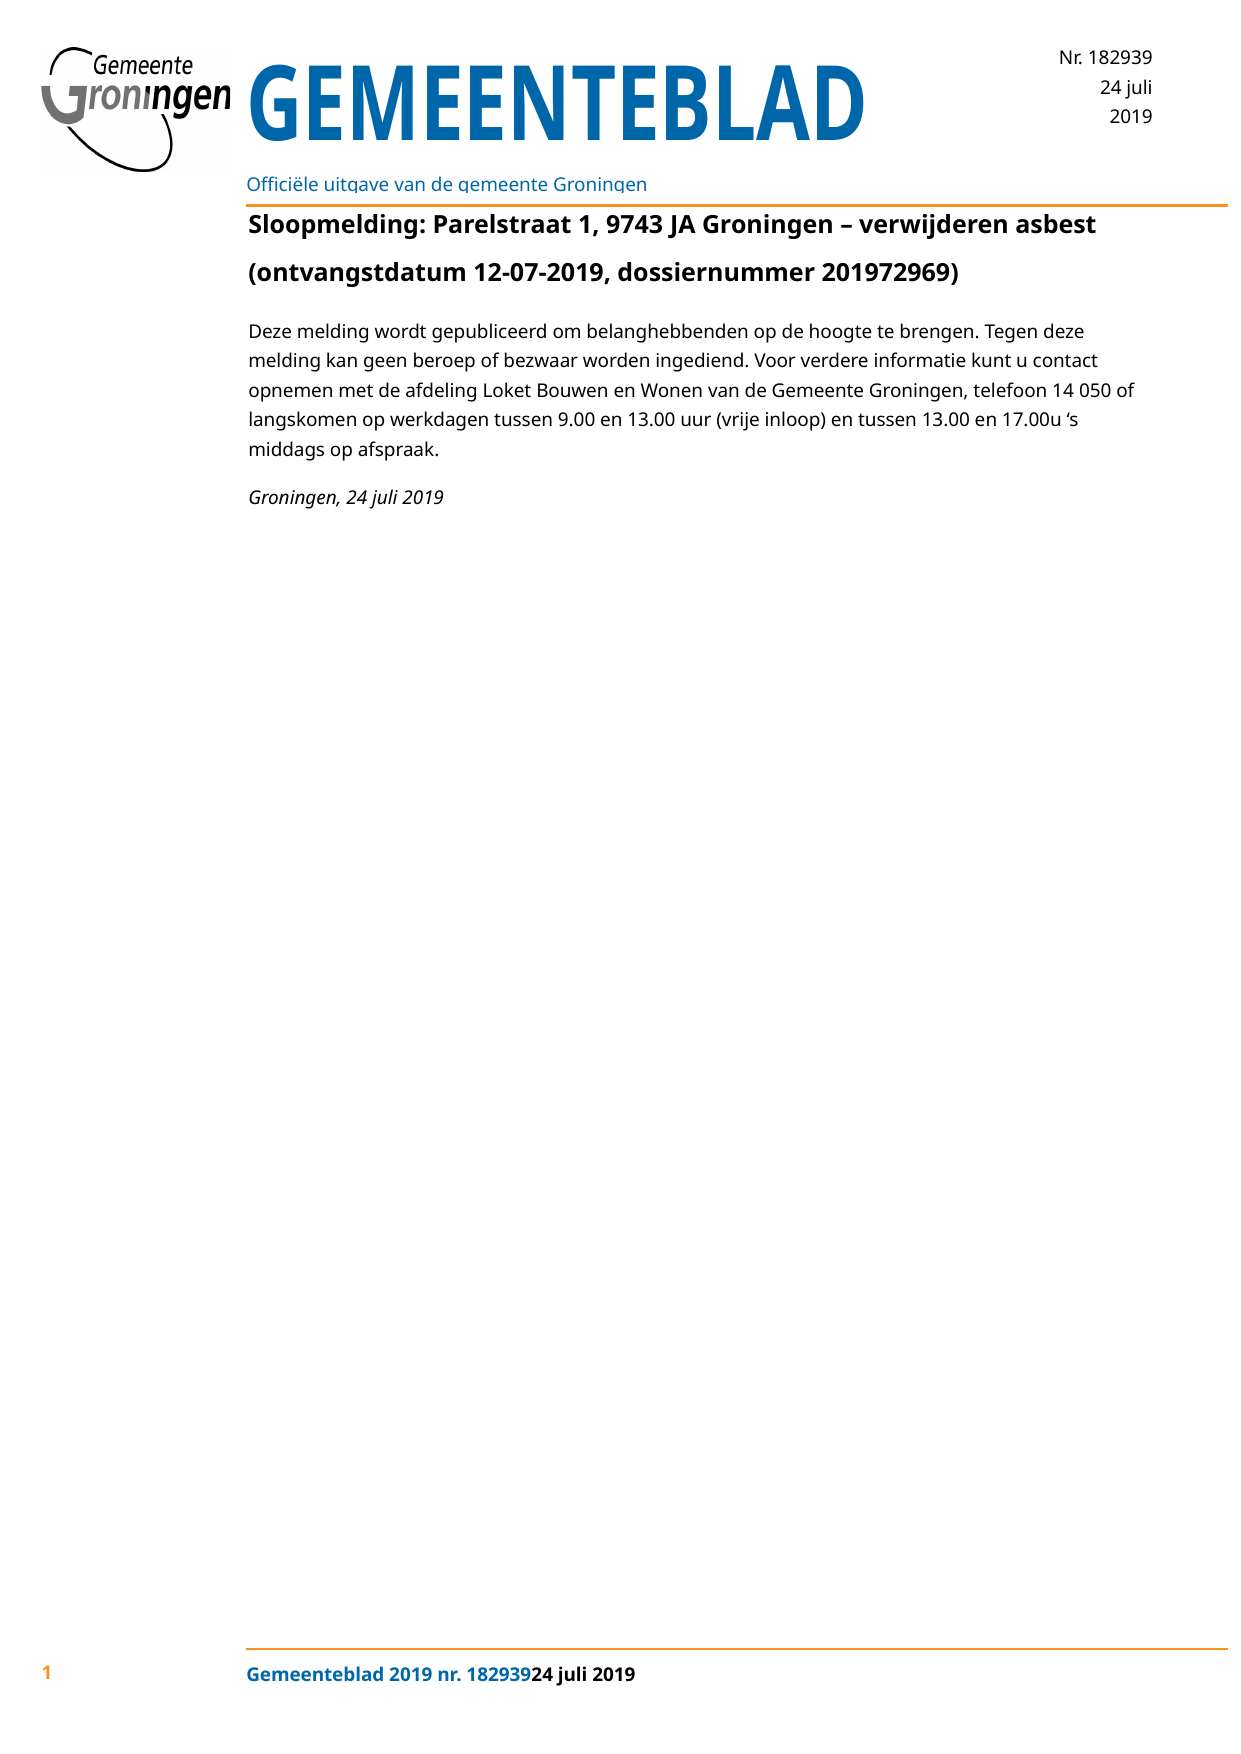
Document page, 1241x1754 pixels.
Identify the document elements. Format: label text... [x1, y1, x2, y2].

text Deze melding wordt gepubliceerd om belanghebbenden op de hoogte te brengen. Tegen deze melding kan geen beroep of bezwaar worden ingediend. Voor verdere informatie kunt u contact opnemen met de afdeling Loket Bouwen en Wonen van de Gemeente Groningen, telefoon 14 050 of langskomen op werkdagen tussen 9.00 en 13.00 uur (vrije inloop) en tussen 13.00 en 17.00u ‘s middags op afspraak. [248, 318, 1152, 462]
picture [41, 47, 231, 172]
text Groningen, 24 juli 2019 [248, 484, 1152, 510]
text Sloopmelding: Parelstraat 1, 9743 JA Groningen – verwijderen asbest (ontvangstdatum 12-07-2019, dossiernummer 201972969) [248, 207, 1152, 288]
